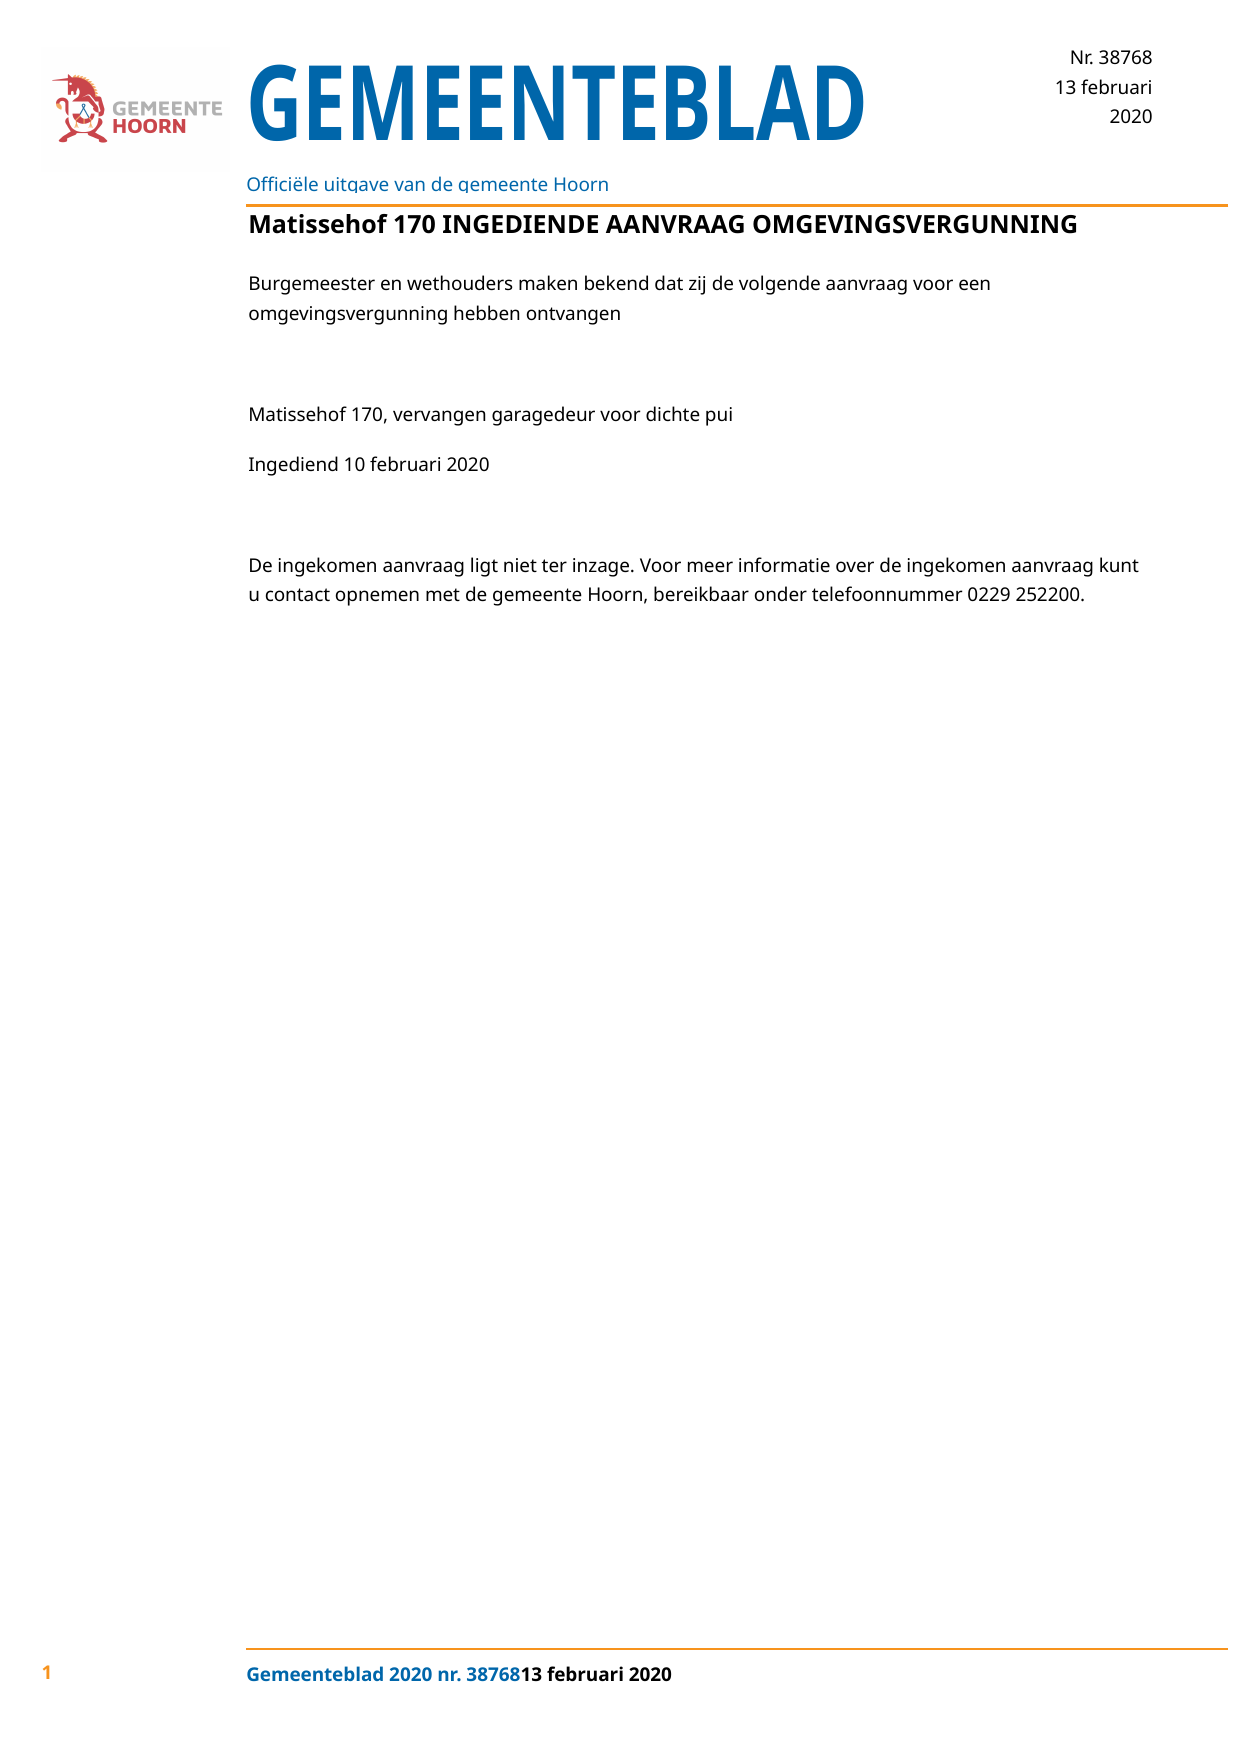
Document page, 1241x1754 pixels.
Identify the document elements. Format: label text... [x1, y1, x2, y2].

picture [41, 47, 231, 172]
text Matissehof 170, vervangen garagedeur voor dichte pui [248, 401, 1152, 426]
text Burgemeester en wethouders maken bekend dat zij de volgende aanvraag voor een omgevingsvergunning hebben ontvangen [248, 270, 1152, 326]
text Ingediend 10 februari 2020 [248, 451, 1152, 477]
text De ingekomen aanvraag ligt niet ter inzage. Voor meer informatie over de ingekomen aanvraag kunt u contact opnemen met de gemeente Hoorn, bereikbaar onder telefoonnummer 0229 252200. [248, 552, 1152, 607]
text Matissehof 170 INGEDIENDE AANVRAAG OMGEVINGSVERGUNNING [248, 207, 1152, 241]
